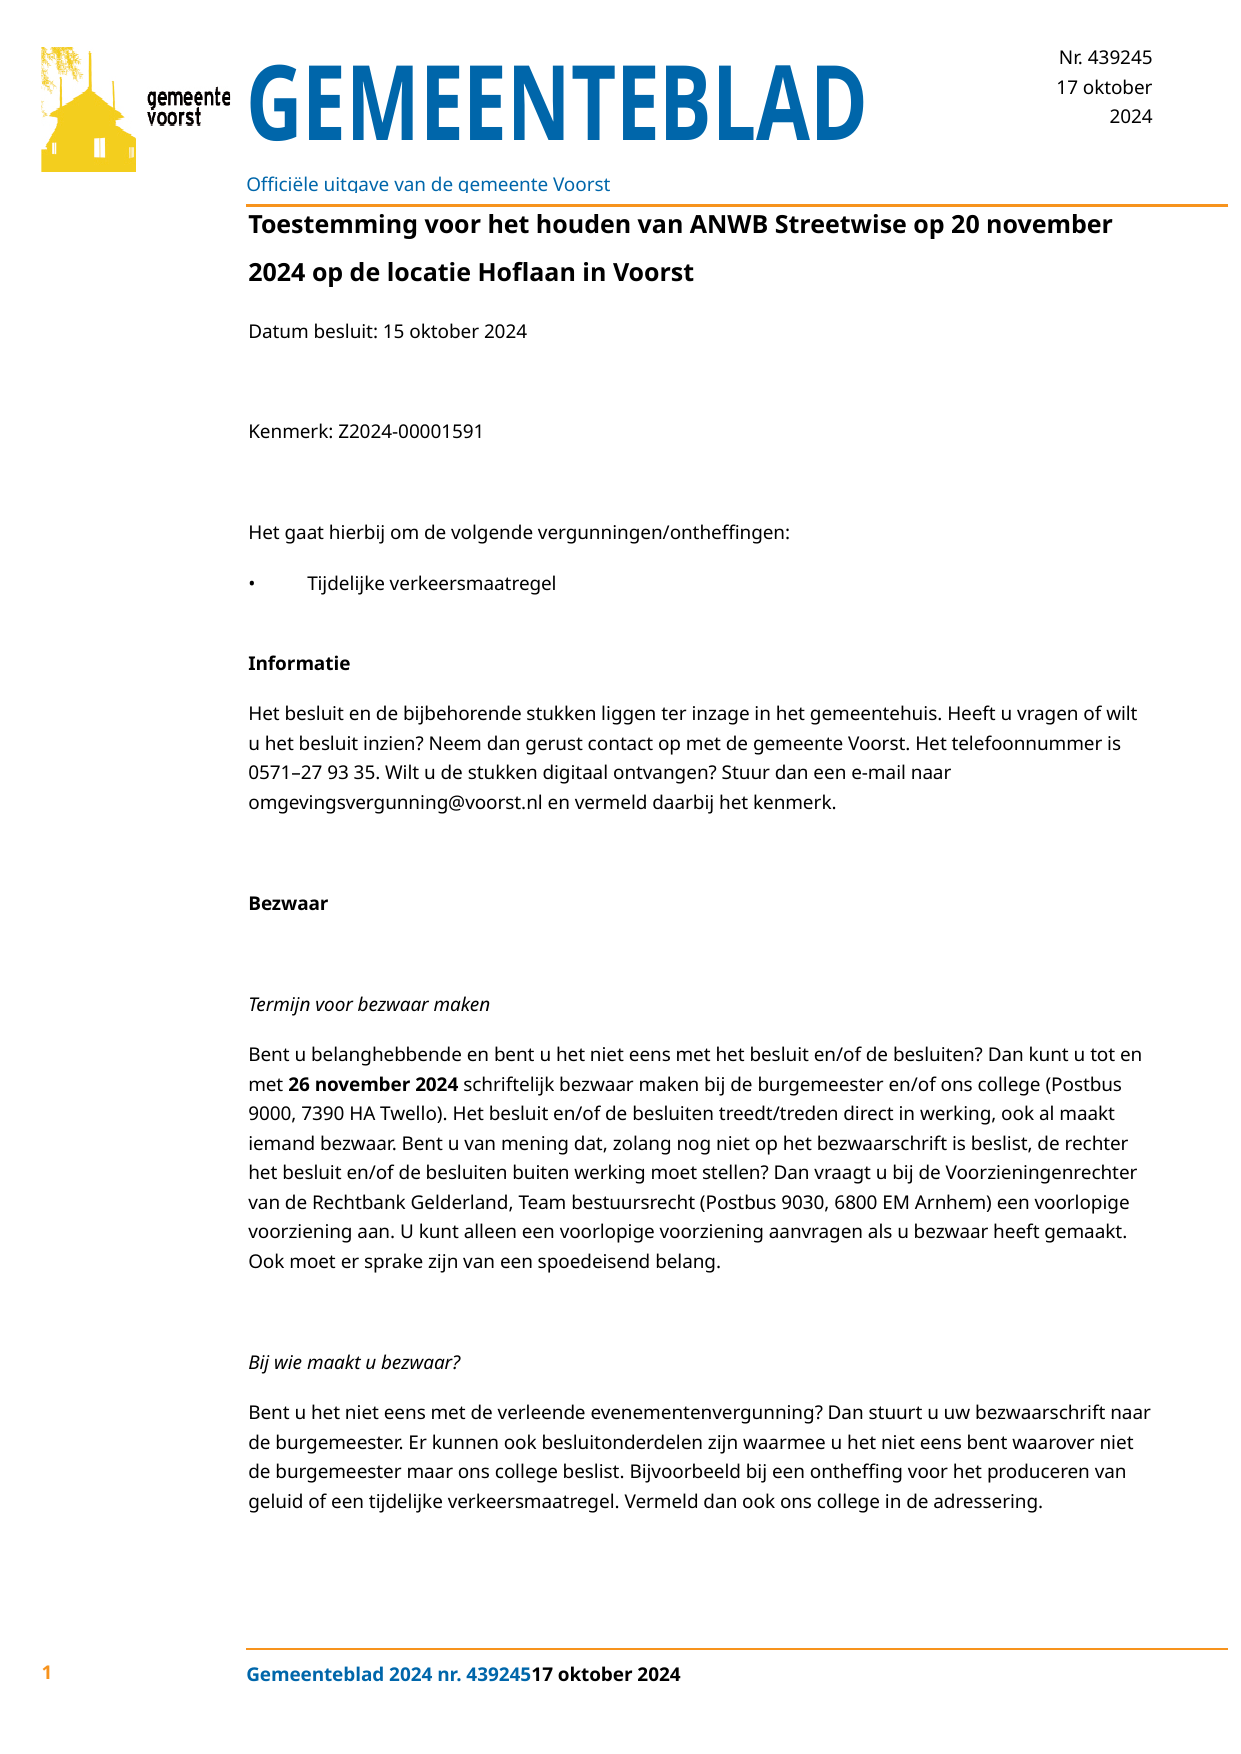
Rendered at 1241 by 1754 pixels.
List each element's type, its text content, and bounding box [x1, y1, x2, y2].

text Het gaat hierbij om de volgende vergunningen/ontheffingen: [248, 519, 1152, 545]
text Bij wie maakt u bezwaar? [248, 1349, 1152, 1375]
text Informatie [248, 650, 1152, 676]
text Bent u het niet eens met de verleende evenementenvergunning? Dan stuurt u uw bezwaarschrift naar de burgemeester. Er kunnen ook besluitonderdelen zijn waarmee u het niet eens bent waarover niet de burgemeester maar ons college beslist. Bijvoorbeeld bij een ontheffing voor het produceren van geluid of een tijdelijke verkeersmaatregel. Vermeld dan ook ons college in de adressering. [248, 1399, 1152, 1514]
text Termijn voor bezwaar maken [248, 991, 1152, 1017]
text Datum besluit: 15 oktober 2024 [248, 318, 1152, 344]
list Tijdelijke verkeersmaatregel [248, 570, 1152, 596]
text Het besluit en de bijbehorende stukken liggen ter inzage in het gemeentehuis. Heeft u vragen of wilt u het besluit inzien? Neem dan gerust contact op met de gemeente Voorst. Het telefoonnummer is 0571–27 93 35. Wilt u de stukken digitaal ontvangen? Stuur dan een e-mail naar omgevingsvergunning@voorst.nl en vermeld daarbij het kenmerk. [248, 700, 1152, 815]
picture [41, 47, 231, 172]
text Toestemming voor het houden van ANWB Streetwise op 20 november 2024 op de locatie Hoflaan in Voorst [248, 207, 1152, 288]
text Bezwaar [248, 890, 1152, 916]
text Bent u belanghebbende en bent u het niet eens met het besluit en/of de besluiten? Dan kunt u tot en met 26 november 2024 schriftelijk bezwaar maken bij de burgemeester en/of ons college (Postbus 9000, 7390 HA Twello). Het besluit en/of de besluiten treedt/treden direct in werking, ook al maakt iemand bezwaar. Bent u van mening dat, zolang nog niet op het bezwaarschrift is beslist, de rechter het besluit en/of de besluiten buiten werking moet stellen? Dan vraagt u bij de Voorzieningenrechter van de Rechtbank Gelderland, Team bestuursrecht (Postbus 9030, 6800 EM Arnhem) een voorlopige voorziening aan. U kunt alleen een voorlopige voorziening aanvragen als u bezwaar heeft gemaakt. Ook moet er sprake zijn van een spoedeisend belang. [248, 1041, 1152, 1274]
text Kenmerk: Z2024-00001591 [248, 419, 1152, 444]
